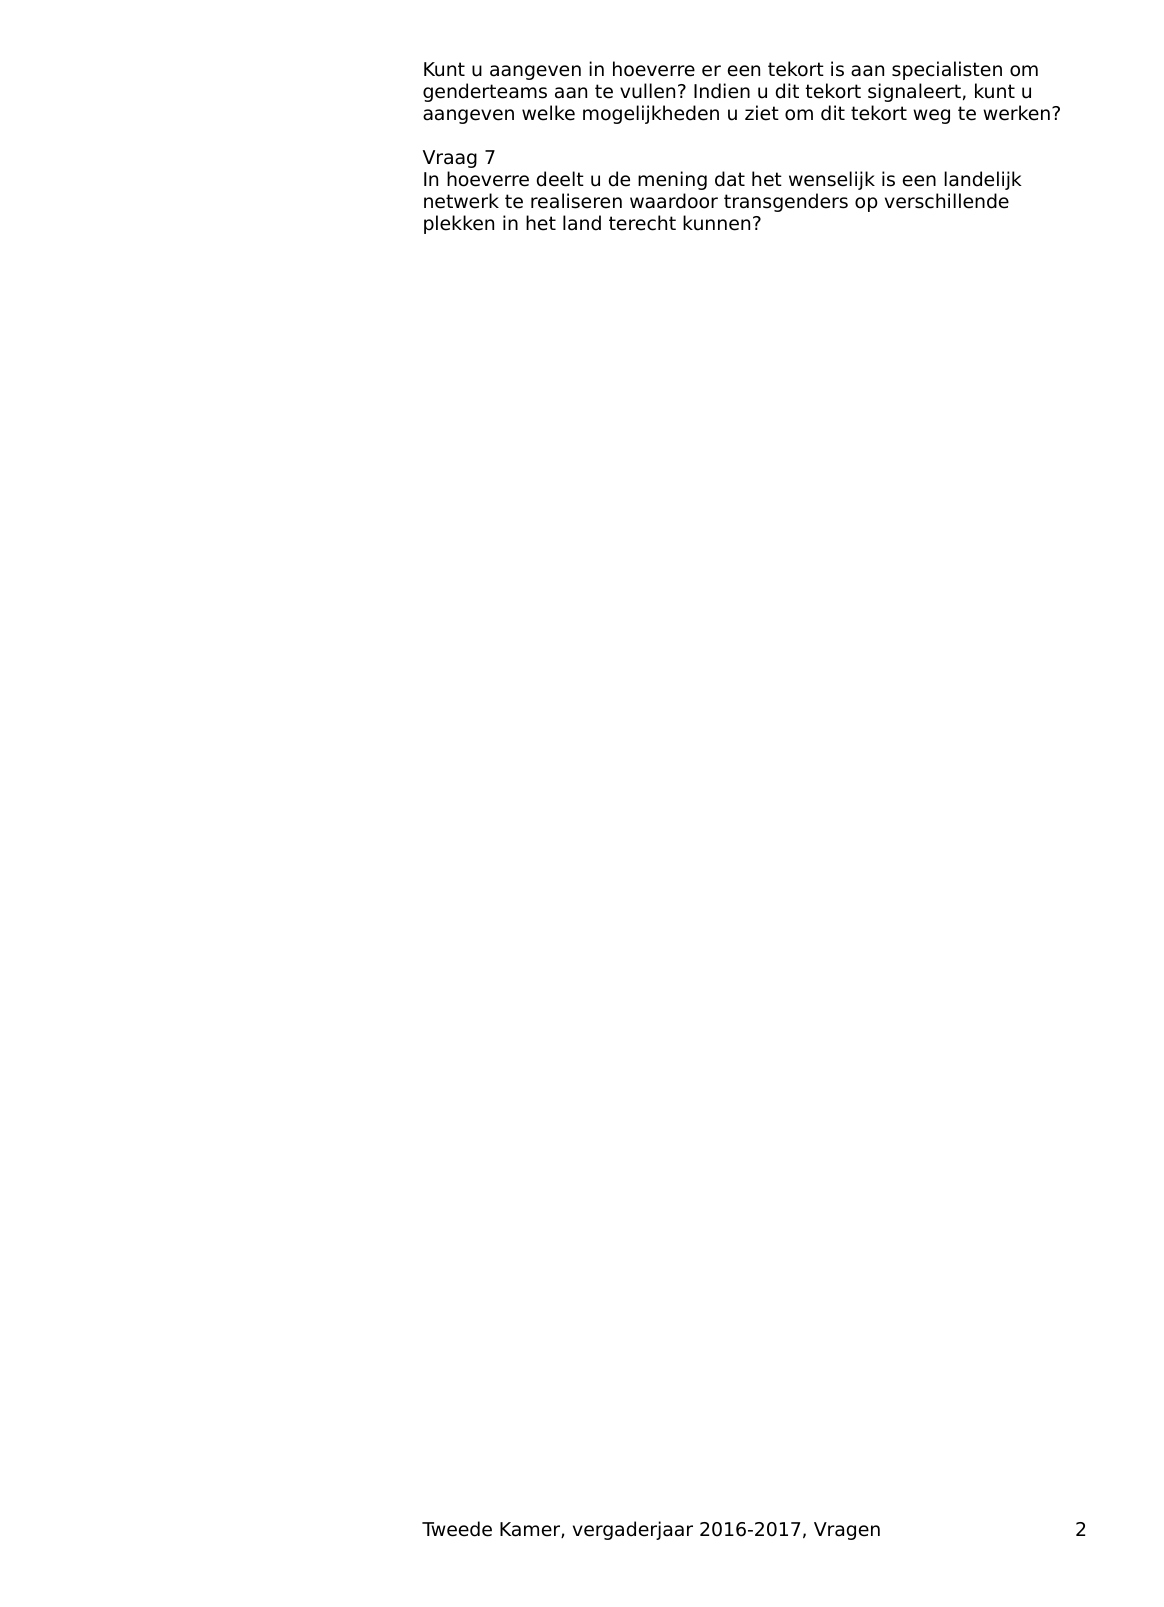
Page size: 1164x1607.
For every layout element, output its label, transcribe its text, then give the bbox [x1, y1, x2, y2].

text Kunt u aangeven in hoeverre er een tekort is aan specialisten om genderteams aan te vullen? Indien u dit tekort signaleert, kunt u aangeven welke mogelijkheden u ziet om dit tekort weg te werken? [422, 59, 1087, 125]
text Vraag 7 [422, 147, 1087, 169]
text In hoeverre deelt u de mening dat het wenselijk is een landelijk netwerk te realiseren waardoor transgenders op verschillende plekken in het land terecht kunnen? [422, 169, 1087, 235]
